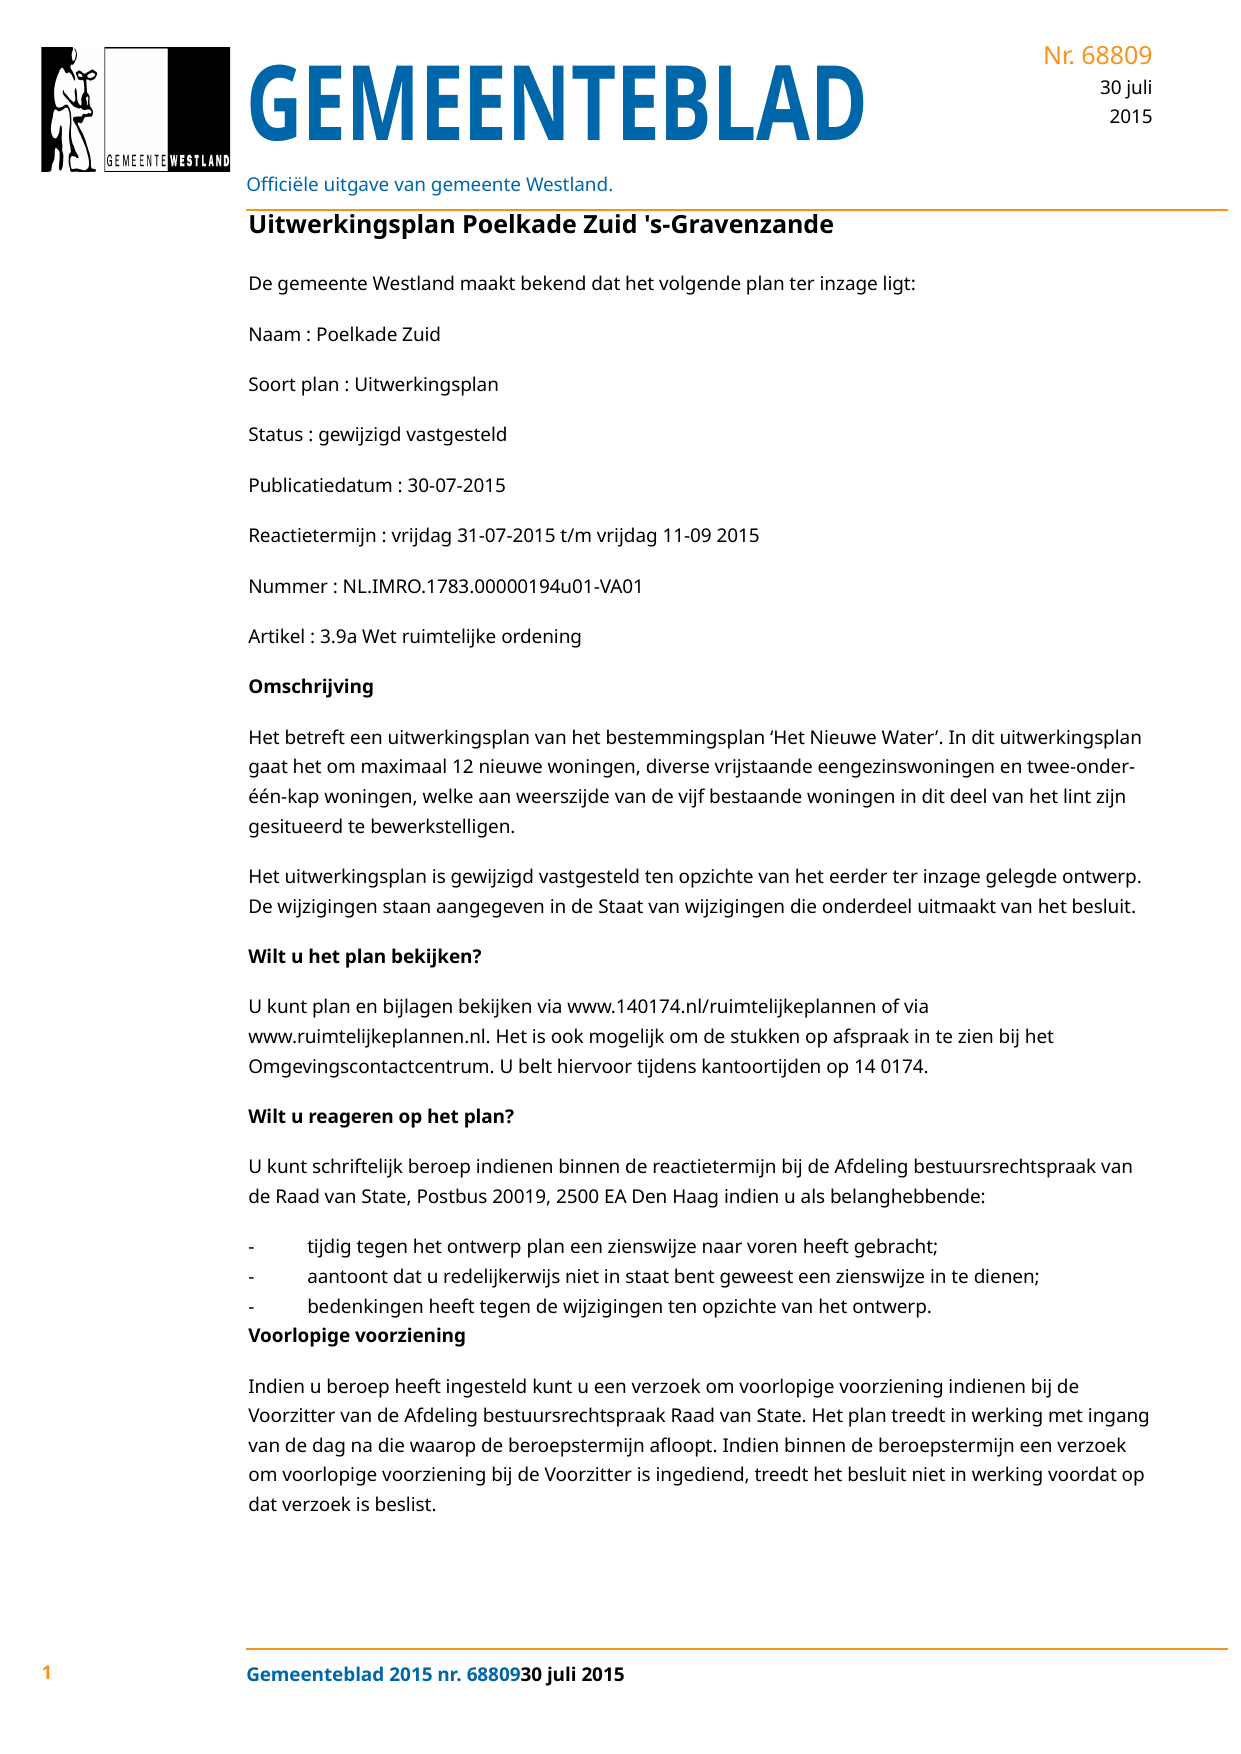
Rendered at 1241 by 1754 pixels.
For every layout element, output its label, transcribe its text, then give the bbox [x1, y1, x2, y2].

text U kunt plan en bijlagen bekijken via www.140174.nl/ruimtelijkeplannen of via www.ruimtelijkeplannen.nl. Het is ook mogelijk om de stukken op afspraak in te zien bij het Omgevingscontactcentrum. U belt hiervoor tijdens kantoortijden op 14 0174. [248, 994, 1152, 1078]
text Wilt u reageren op het plan? [248, 1103, 1152, 1129]
text Het uitwerkingsplan is gewijzigd vastgesteld ten opzichte van het eerder ter inzage gelegde ontwerp. De wijzigingen staan aangegeven in de Staat van wijzigingen die onderdeel uitmaakt van het besluit. [248, 863, 1152, 918]
text Soort plan : Uitwerkingsplan [248, 371, 1152, 397]
text Het betreft een uitwerkingsplan van het bestemmingsplan ‘Het Nieuwe Water’. In dit uitwerkingsplan gaat het om maximaal 12 nieuwe woningen, diverse vrijstaande eengezinswoningen en twee-onder-één-kap woningen, welke aan weerszijde van de vijf bestaande woningen in dit deel van het lint zijn gesitueerd te bewerkstelligen. [248, 724, 1152, 838]
text Nummer : NL.IMRO.1783.00000194u01-VA01 [248, 573, 1152, 598]
list bedenkingen heeft tegen de wijzigingen ten opzichte van het ontwerp. [248, 1293, 1152, 1318]
picture [41, 47, 231, 172]
text Omschrijving [248, 674, 1152, 699]
text Uitwerkingsplan Poelkade Zuid 's-Gravenzande [248, 211, 1152, 241]
text Naam : Poelkade Zuid [248, 321, 1152, 346]
text Status : gewijzigd vastgesteld [248, 422, 1152, 447]
text U kunt schriftelijk beroep indienen binnen de reactietermijn bij de Afdeling bestuursrechtspraak van de Raad van State, Postbus 20019, 2500 EA Den Haag indien u als belanghebbende: [248, 1154, 1152, 1209]
text Publicatiedatum : 30-07-2015 [248, 472, 1152, 498]
text Reactietermijn : vrijdag 31-07-2015 t/m vrijdag 11-09 2015 [248, 522, 1152, 548]
text Wilt u het plan bekijken? [248, 943, 1152, 969]
list tijdig tegen het ontwerp plan een zienswijze naar voren heeft gebracht; [248, 1234, 1152, 1259]
text Indien u beroep heeft ingesteld kunt u een verzoek om voorlopige voorziening indienen bij de Voorzitter van de Afdeling bestuursrechtspraak Raad van State. Het plan treedt in werking met ingang van de dag na die waarop de beroepstermijn afloopt. Indien binnen de beroepstermijn een verzoek om voorlopige voorziening bij de Voorzitter is ingediend, treedt het besluit niet in werking voordat op dat verzoek is beslist. [248, 1373, 1152, 1517]
text De gemeente Westland maakt bekend dat het volgende plan ter inzage ligt: [248, 270, 1152, 296]
text Artikel : 3.9a Wet ruimtelijke ordening [248, 623, 1152, 649]
text Voorlopige voorziening [248, 1322, 1152, 1348]
list aantoont dat u redelijkerwijs niet in staat bent geweest een zienswijze in te dienen; [248, 1263, 1152, 1289]
